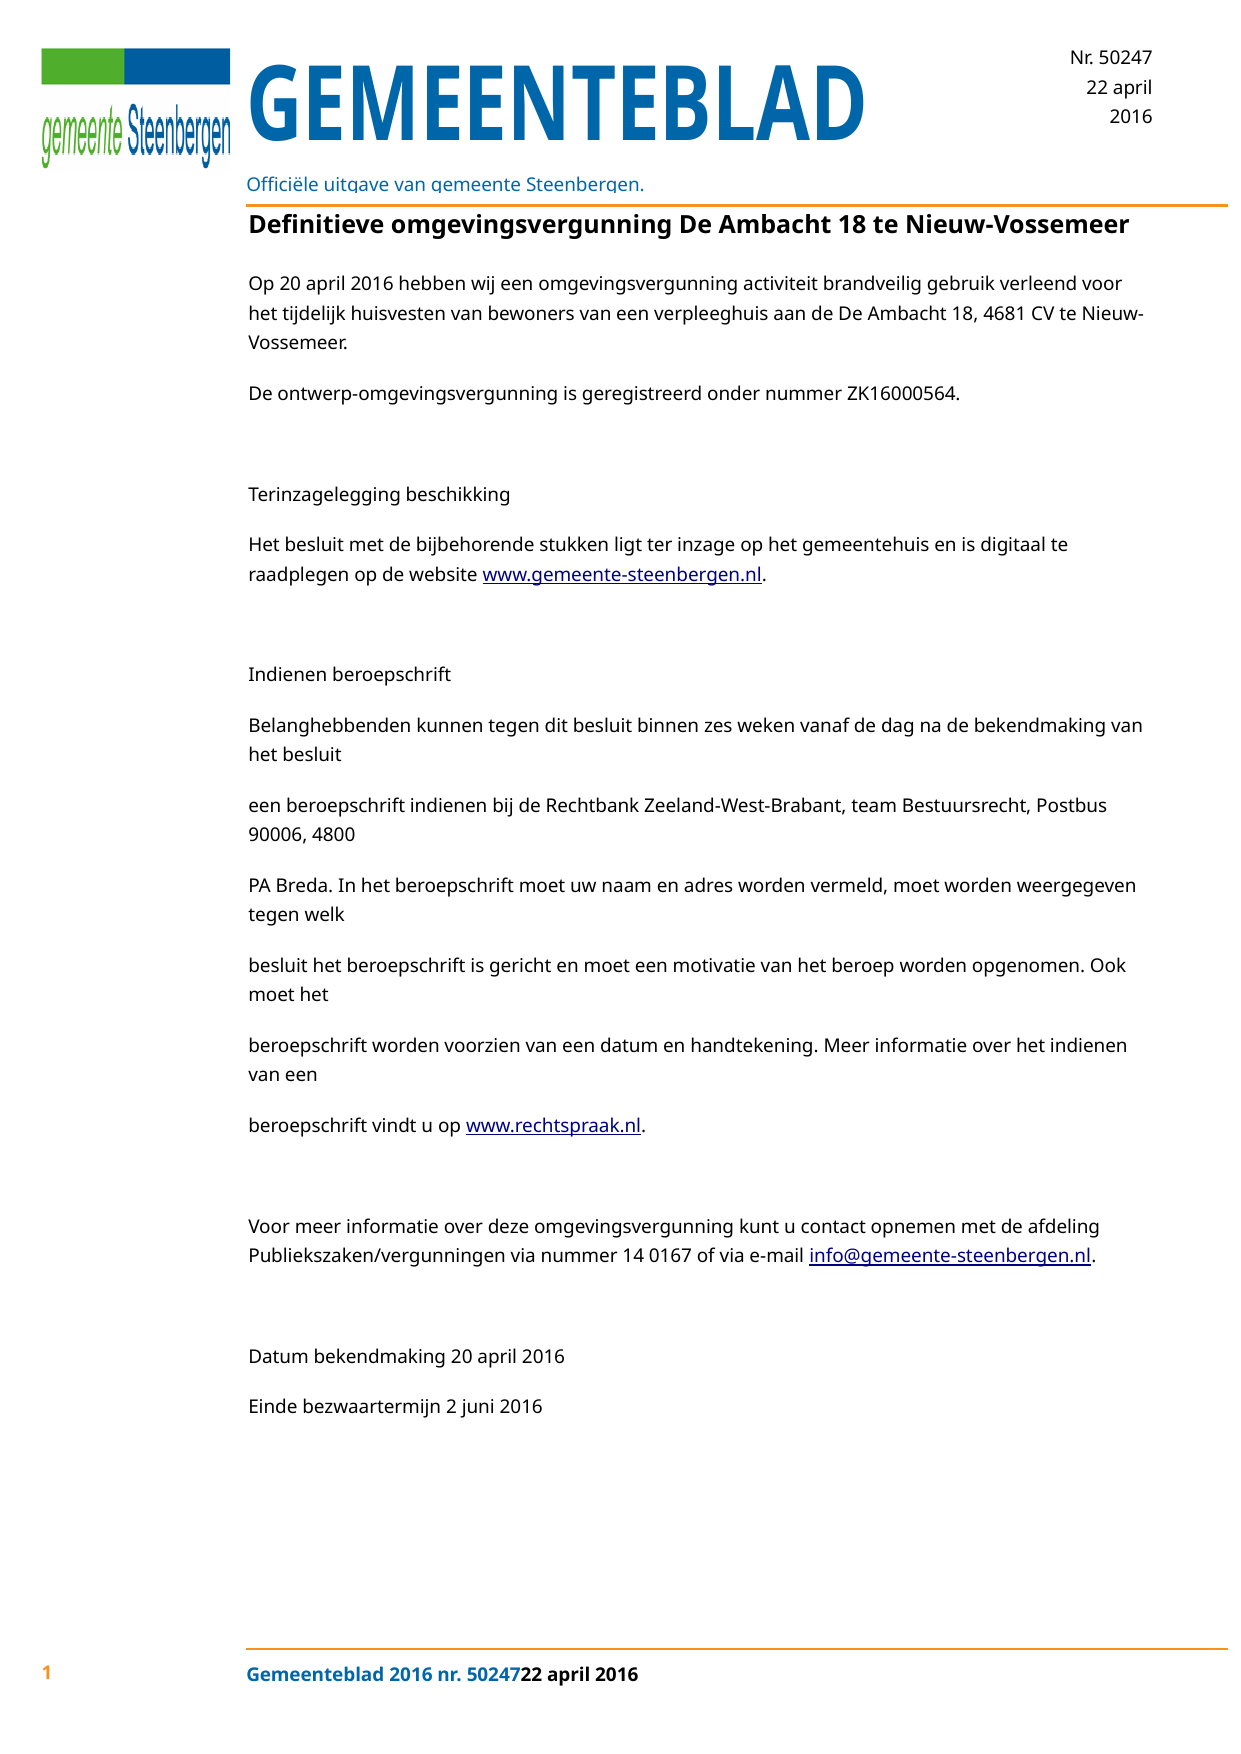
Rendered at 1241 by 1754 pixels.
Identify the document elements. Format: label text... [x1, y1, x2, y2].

text een beroepschrift indienen bij de Rechtbank Zeeland-West-Brabant, team Bestuursrecht, Postbus 90006, 4800 [248, 792, 1152, 847]
text PA Breda. In het beroepschrift moet uw naam en adres worden vermeld, moet worden weergegeven tegen welk [248, 872, 1152, 927]
text beroepschrift worden voorzien van een datum en handtekening. Meer informatie over het indienen van een [248, 1032, 1152, 1087]
text Belanghebbenden kunnen tegen dit besluit binnen zes weken vanaf de dag na de bekendmaking van het besluit [248, 712, 1152, 767]
text Datum bekendmaking 20 april 2016 [248, 1343, 1152, 1369]
text besluit het beroepschrift is gericht en moet een motivatie van het beroep worden opgenomen. Ook moet het [248, 952, 1152, 1007]
text Indienen beroepschrift [248, 662, 1152, 687]
text Voor meer informatie over deze omgevingsvergunning kunt u contact opnemen met de afdeling Publiekszaken/vergunningen via nummer 14 0167 of via e-mail info@gemeente-steenbergen.nl. [248, 1213, 1152, 1268]
text Einde bezwaartermijn 2 juni 2016 [248, 1394, 1152, 1419]
text Definitieve omgevingsvergunning De Ambacht 18 te Nieuw-Vossemeer [248, 207, 1152, 241]
text Het besluit met de bijbehorende stukken ligt ter inzage op het gemeentehuis en is digitaal te raadplegen op de website www.gemeente-steenbergen.nl. [248, 531, 1152, 586]
text Op 20 april 2016 hebben wij een omgevingsvergunning activiteit brandveilig gebruik verleend voor het tijdelijk huisvesten van bewoners van een verpleeghuis aan de De Ambacht 18, 4681 CV te Nieuw-Vossemeer. [248, 270, 1152, 355]
text De ontwerp-omgevingsvergunning is geregistreerd onder nummer ZK16000564. [248, 380, 1152, 406]
text beroepschrift vindt u op www.rechtspraak.nl. [248, 1112, 1152, 1138]
picture [41, 47, 231, 172]
text Terinzagelegging beschikking [248, 481, 1152, 506]
